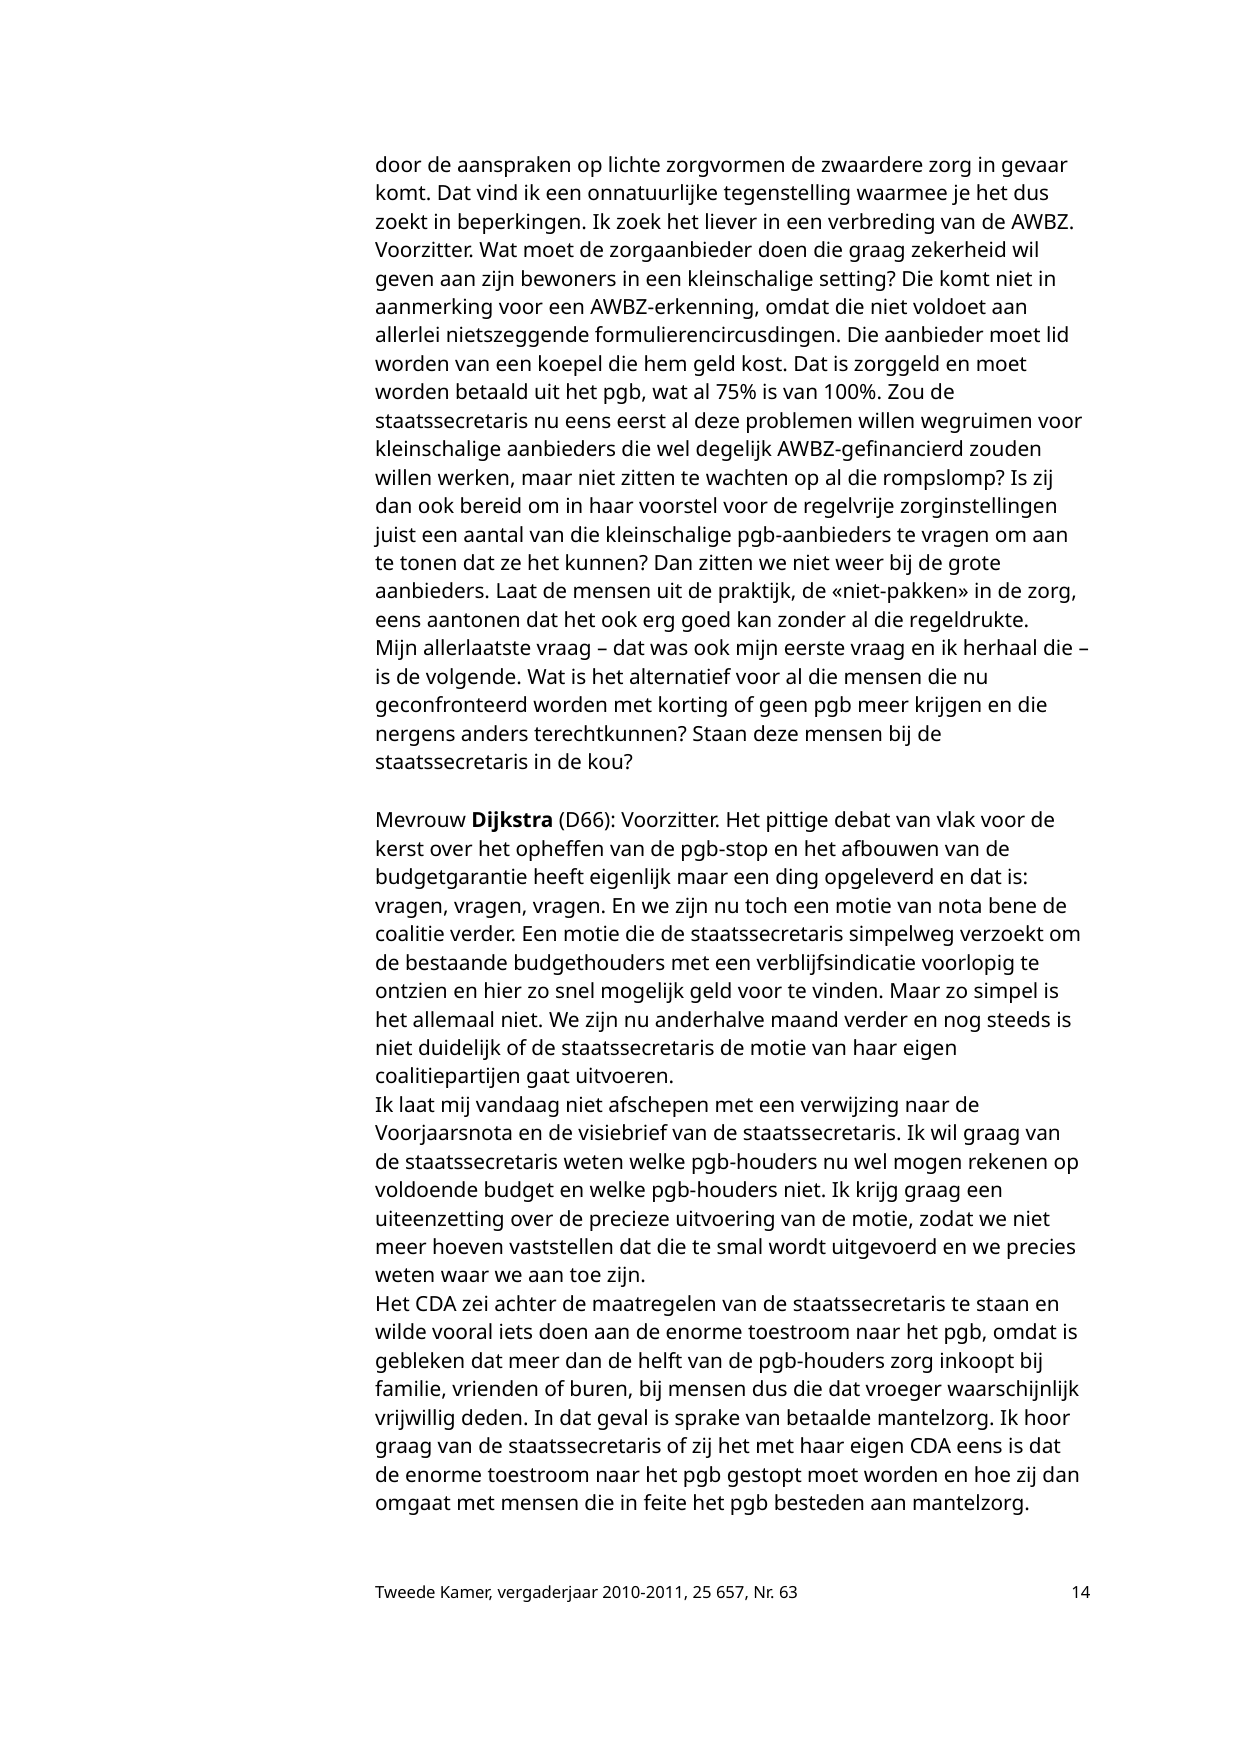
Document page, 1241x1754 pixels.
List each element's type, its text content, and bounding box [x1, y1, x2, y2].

text Voorzitter. Wat moet de zorgaanbieder doen die graag zekerheid wil geven aan zijn bewoners in een kleinschalige setting? Die komt niet in aanmerking voor een AWBZ-erkenning, omdat die niet voldoet aan allerlei nietszeggende formulierencircusdingen. Die aanbieder moet lid worden van een koepel die hem geld kost. Dat is zorggeld en moet worden betaald uit het pgb, wat al 75% is van 100%. Zou de staatssecretaris nu eens eerst al deze problemen willen wegruimen voor kleinschalige aanbieders die wel degelijk AWBZ-gefinancierd zouden willen werken, maar niet zitten te wachten op al die rompslomp? Is zij dan ook bereid om in haar voorstel voor de regelvrije zorginstellingen juist een aantal van die kleinschalige pgb-aanbieders te vragen om aan te tonen dat ze het kunnen? Dan zitten we niet weer bij de grote aanbieders. Laat de mensen uit de praktijk, de «niet-pakken» in de zorg, eens aantonen dat het ook erg goed kan zonder al die regeldrukte. [375, 235, 1090, 633]
text Ik laat mij vandaag niet afschepen met een verwijzing naar de Voorjaarsnota en de visiebrief van de staatssecretaris. Ik wil graag van de staatssecretaris weten welke pgb-houders nu wel mogen rekenen op voldoende budget en welke pgb-houders niet. Ik krijg graag een uiteenzetting over de precieze uitvoering van de motie, zodat we niet meer hoeven vaststellen dat die te smal wordt uitgevoerd en we precies weten waar we aan toe zijn. [375, 1090, 1090, 1289]
text door de aanspraken op lichte zorgvormen de zwaardere zorg in gevaar komt. Dat vind ik een onnatuurlijke tegenstelling waarmee je het dus zoekt in beperkingen. Ik zoek het liever in een verbreding van de AWBZ. [375, 150, 1090, 235]
text Mijn allerlaatste vraag – dat was ook mijn eerste vraag en ik herhaal die – is de volgende. Wat is het alternatief voor al die mensen die nu geconfronteerd worden met korting of geen pgb meer krijgen en die nergens anders terechtkunnen? Staan deze mensen bij de staatssecretaris in de kou? [375, 633, 1090, 776]
text Mevrouw Dijkstra (D66): Voorzitter. Het pittige debat van vlak voor de kerst over het opheffen van de pgb-stop en het afbouwen van de budgetgarantie heeft eigenlijk maar een ding opgeleverd en dat is: vragen, vragen, vragen. En we zijn nu toch een motie van nota bene de coalitie verder. Een motie die de staatssecretaris simpelweg verzoekt om de bestaande budgethouders met een verblijfsindicatie voorlopig te ontzien en hier zo snel mogelijk geld voor te vinden. Maar zo simpel is het allemaal niet. We zijn nu anderhalve maand verder en nog steeds is niet duidelijk of de staatssecretaris de motie van haar eigen coalitiepartijen gaat uitvoeren. [375, 806, 1090, 1090]
text Het CDA zei achter de maatregelen van de staatssecretaris te staan en wilde vooral iets doen aan de enorme toestroom naar het pgb, omdat is gebleken dat meer dan de helft van de pgb-houders zorg inkoopt bij familie, vrienden of buren, bij mensen dus die dat vroeger waarschijnlijk vrijwillig deden. In dat geval is sprake van betaalde mantelzorg. Ik hoor graag van de staatssecretaris of zij het met haar eigen CDA eens is dat de enorme toestroom naar het pgb gestopt moet worden en hoe zij dan omgaat met mensen die in feite het pgb besteden aan mantelzorg. [375, 1289, 1090, 1517]
